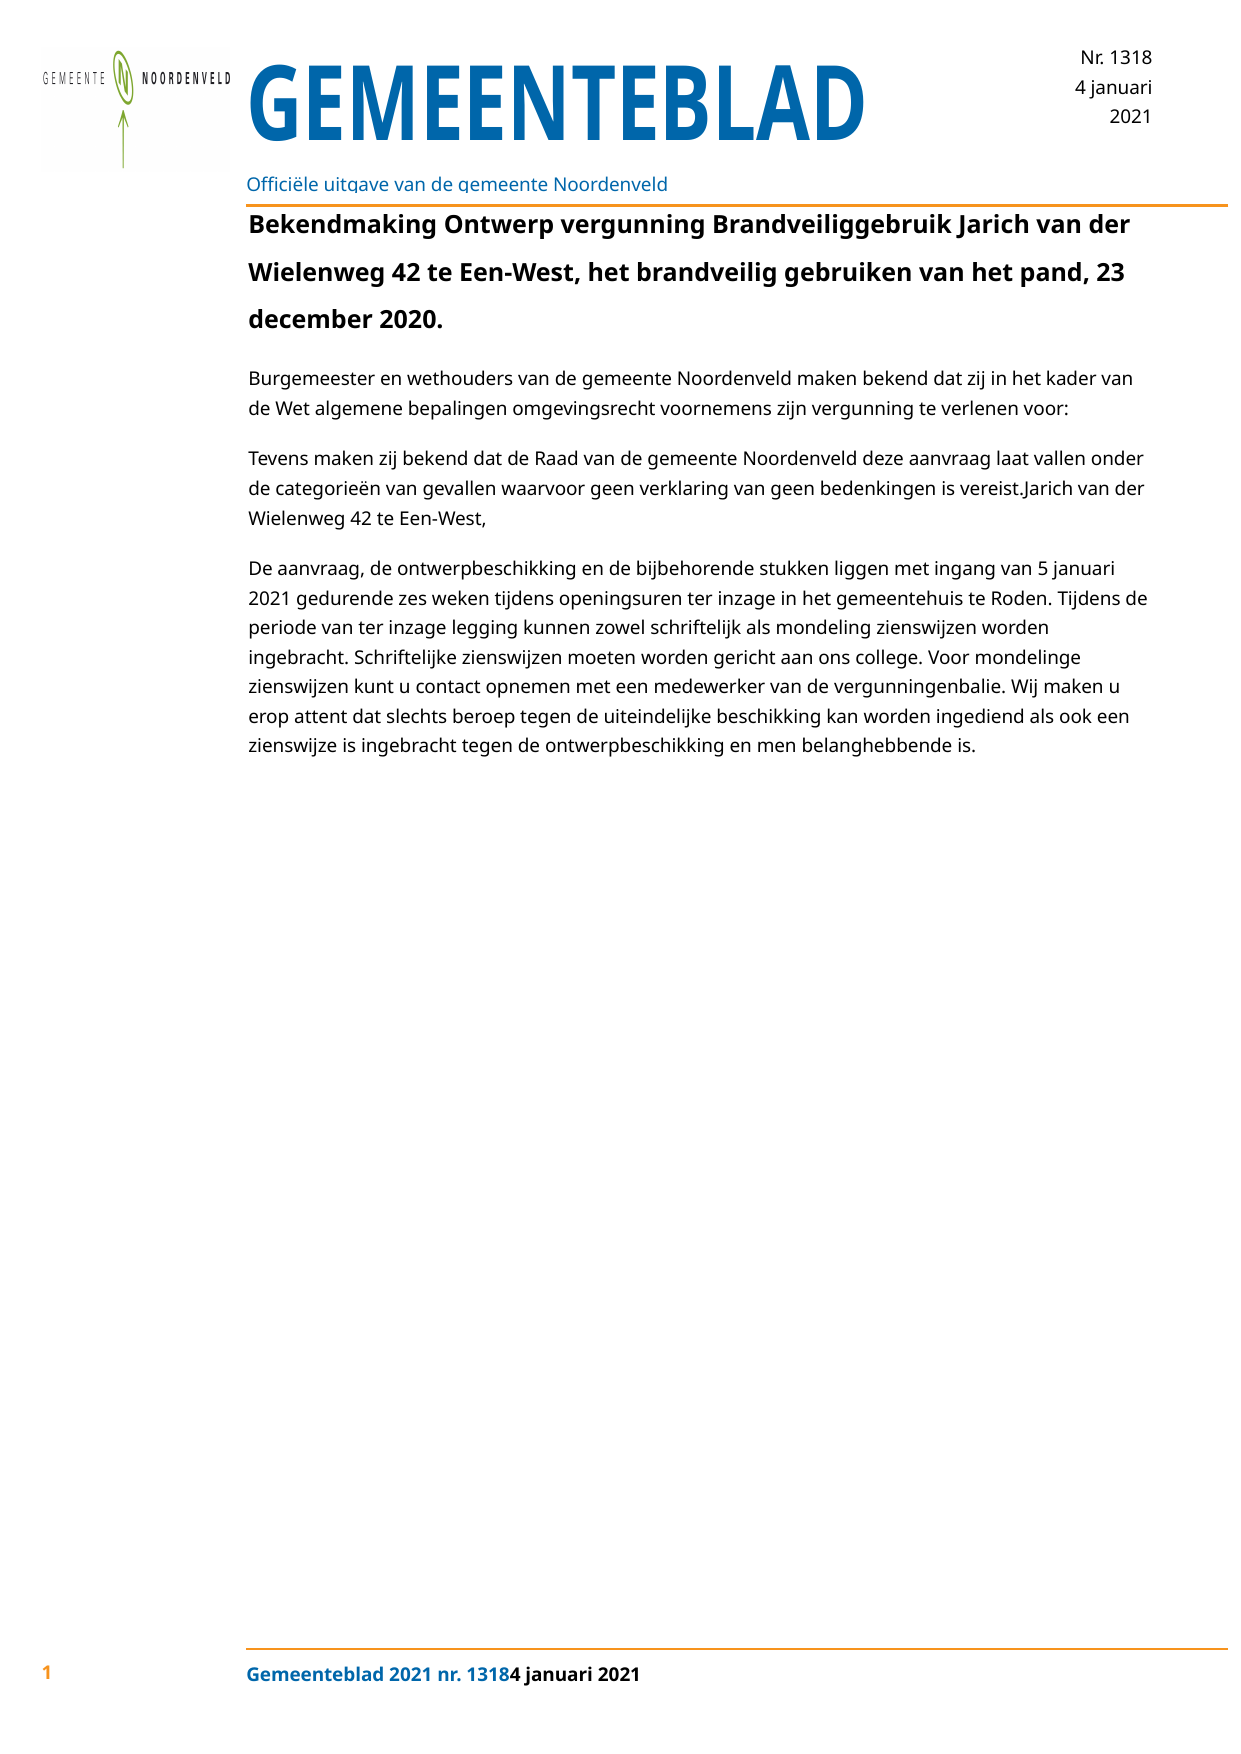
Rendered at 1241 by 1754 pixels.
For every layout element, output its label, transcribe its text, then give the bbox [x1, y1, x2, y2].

text Bekendmaking Ontwerp vergunning Brandveiliggebruik Jarich van der Wielenweg 42 te Een-West, het brandveilig gebruiken van het pand, 23 december 2020. [248, 207, 1152, 336]
picture [41, 47, 231, 172]
text Tevens maken zij bekend dat de Raad van de gemeente Noordenveld deze aanvraag laat vallen onder de categorieën van gevallen waarvoor geen verklaring van geen bedenkingen is vereist.Jarich van der Wielenweg 42 te Een-West, [248, 446, 1152, 530]
text De aanvraag, de ontwerpbeschikking en de bijbehorende stukken liggen met ingang van 5 januari 2021 gedurende zes weken tijdens openingsuren ter inzage in het gemeentehuis te Roden. Tijdens de periode van ter inzage legging kunnen zowel schriftelijk als mondeling zienswijzen worden ingebracht. Schriftelijke zienswijzen moeten worden gericht aan ons college. Voor mondelinge zienswijzen kunt u contact opnemen met een medewerker van de vergunningenbalie. Wij maken u erop attent dat slechts beroep tegen de uiteindelijke beschikking kan worden ingediend als ook een zienswijze is ingebracht tegen de ontwerpbeschikking en men belanghebbende is. [248, 555, 1152, 758]
text Burgemeester en wethouders van de gemeente Noordenveld maken bekend dat zij in het kader van de Wet algemene bepalingen omgevingsrecht voornemens zijn vergunning te verlenen voor: [248, 366, 1152, 421]
